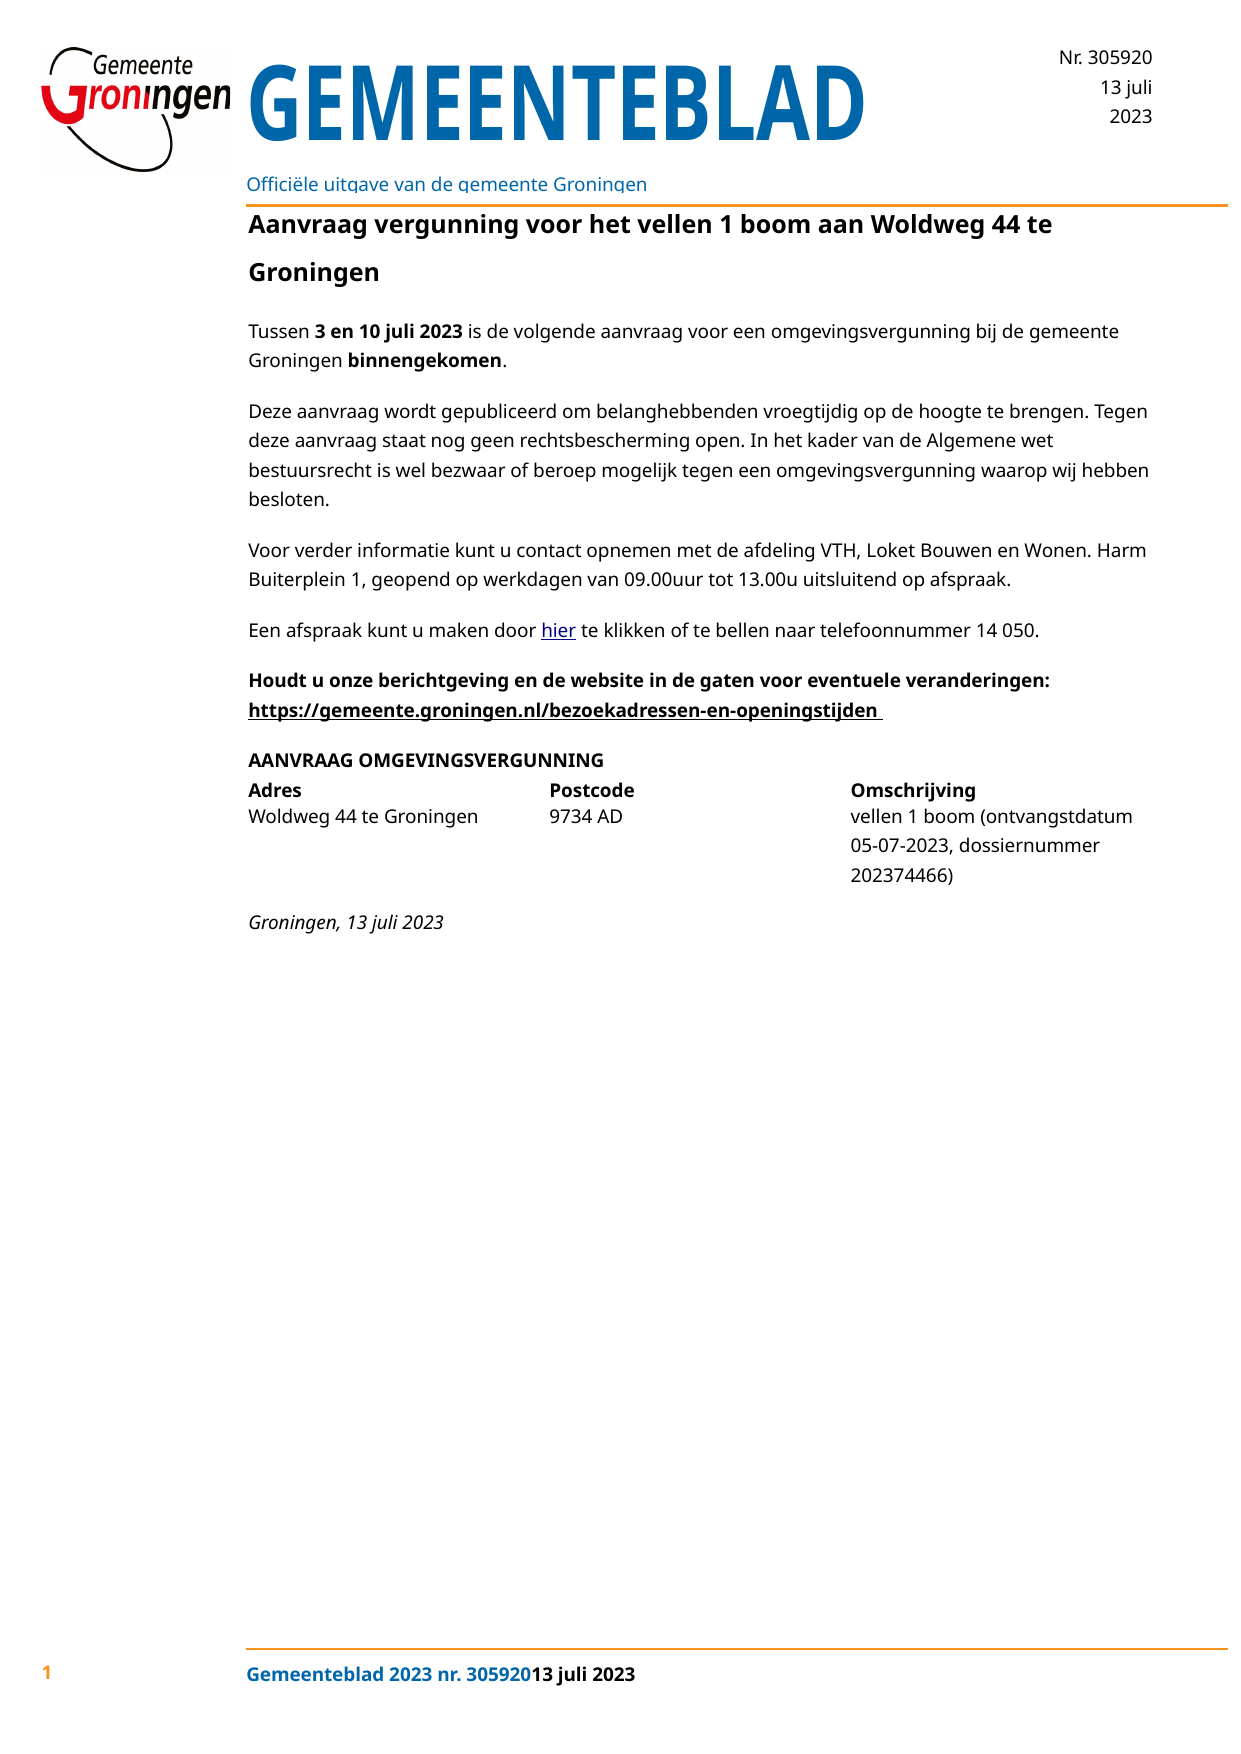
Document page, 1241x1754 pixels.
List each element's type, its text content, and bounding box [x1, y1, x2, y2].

text Aanvraag vergunning voor het vellen 1 boom aan Woldweg 44 te Groningen [248, 207, 1152, 288]
table_cell Woldweg 44 te Groningen [248, 803, 549, 888]
text Tussen 3 en 10 juli 2023 is de volgende aanvraag voor een omgevingsvergunning bij de gemeente Groningen binnengekomen. [248, 318, 1152, 373]
table_header Postcode [549, 777, 850, 803]
table_header Adres [248, 777, 549, 803]
table_cell 9734 AD [549, 803, 850, 888]
table_header Omschrijving [850, 777, 1152, 803]
text Een afspraak kunt u maken door hier te klikken of te bellen naar telefoonnummer 14 050. [248, 617, 1152, 643]
text Houdt u onze berichtgeving en de website in de gaten voor eventuele veranderingen: https://gemeente.groningen.nl/bezoekadressen-en-openingstijden [248, 667, 1152, 723]
text Groningen, 13 juli 2023 [248, 909, 1152, 935]
text Voor verder informatie kunt u contact opnemen met de afdeling VTH, Loket Bouwen en Wonen. Harm Buiterplein 1, geopend op werkdagen van 09.00uur tot 13.00u uitsluitend op afspraak. [248, 537, 1152, 592]
text Deze aanvraag wordt gepubliceerd om belanghebbenden vroegtijdig op de hoogte te brengen. Tegen deze aanvraag staat nog geen rechtsbescherming open. In het kader van de Algemene wet bestuursrecht is wel bezwaar of beroep mogelijk tegen een omgevingsvergunning waarop wij hebben besloten. [248, 398, 1152, 512]
picture [41, 47, 231, 172]
text AANVRAAG OMGEVINGSVERGUNNING [248, 747, 1152, 773]
table_cell vellen 1 boom (ontvangstdatum 05-07-2023, dossiernummer 202374466) [850, 803, 1152, 888]
